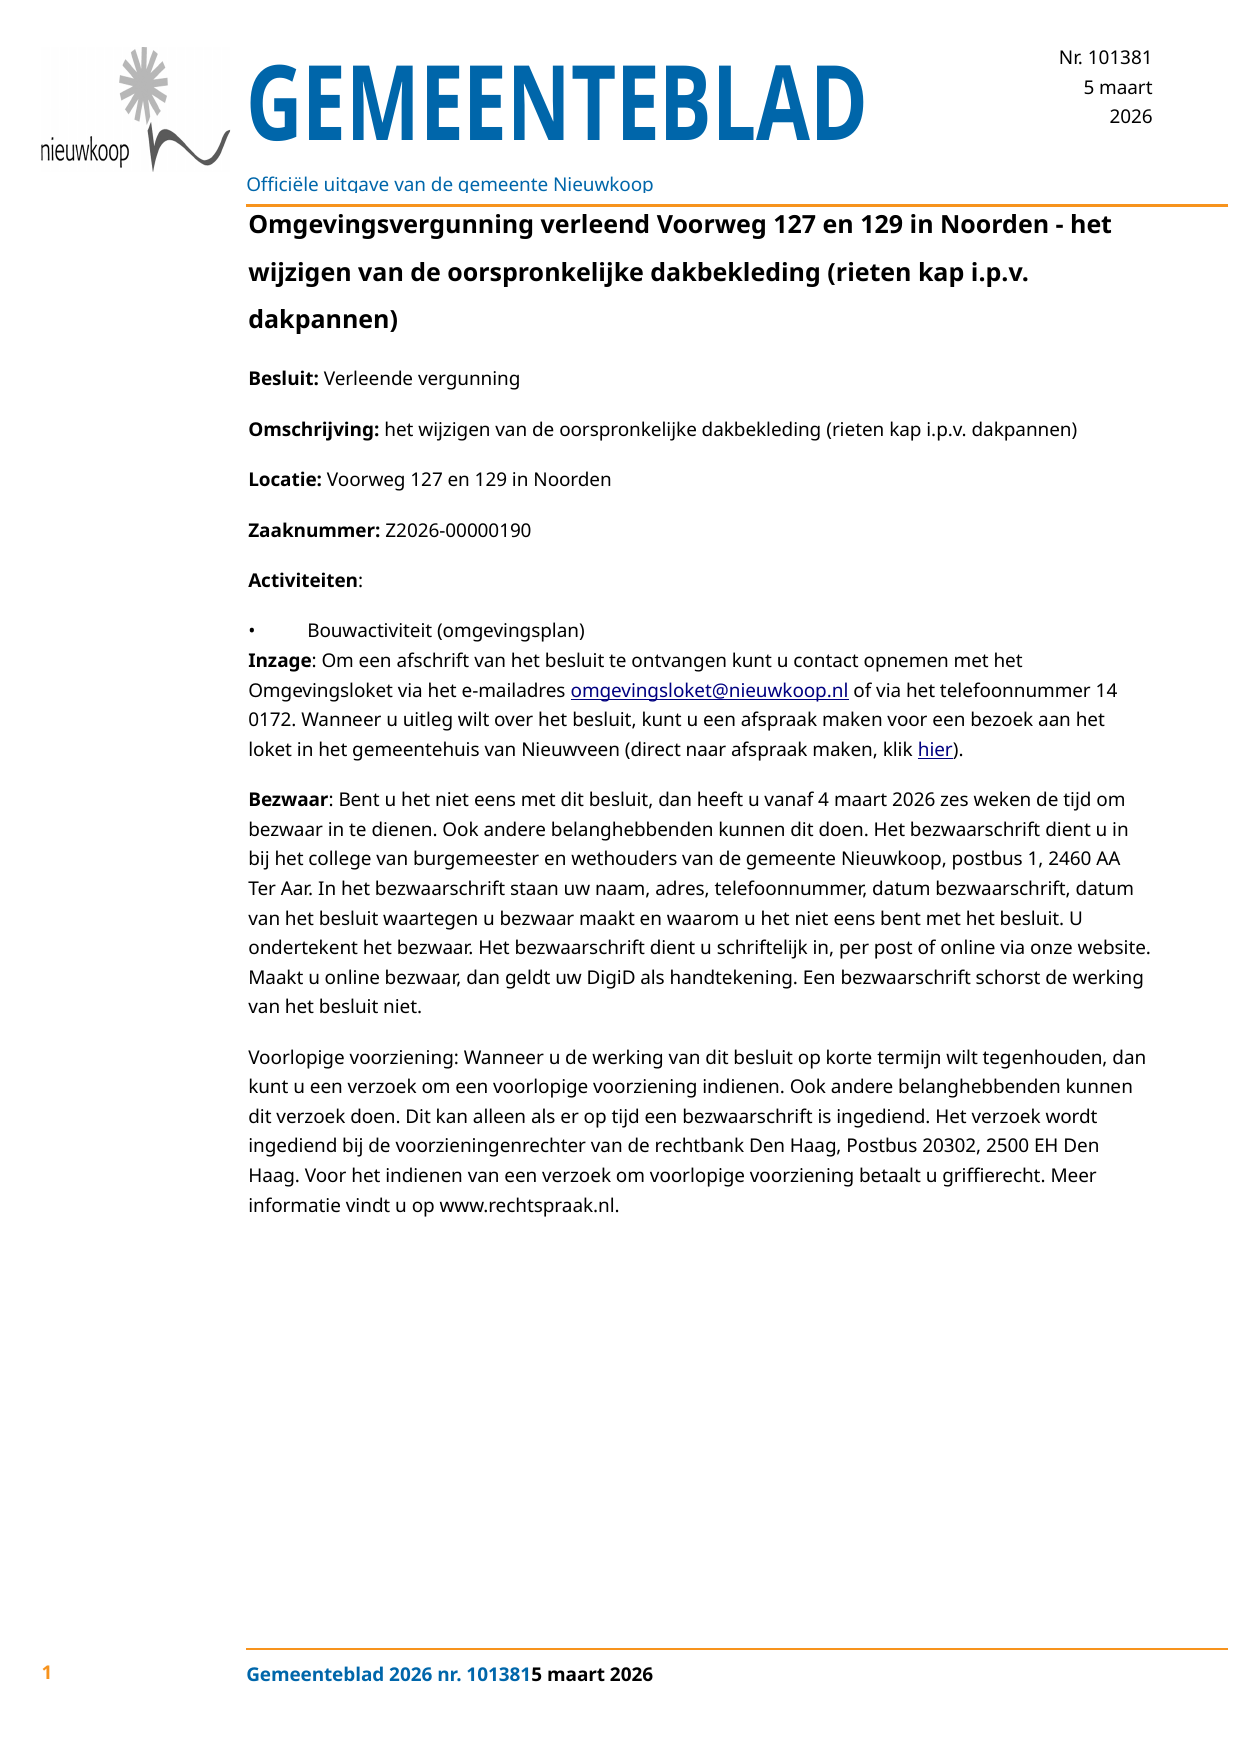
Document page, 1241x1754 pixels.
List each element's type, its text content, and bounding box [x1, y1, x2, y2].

text Besluit: Verleende vergunning [248, 366, 1152, 391]
text Zaaknummer: Z2026-00000190 [248, 517, 1152, 542]
picture [41, 47, 231, 172]
text Activiteiten: [248, 567, 1152, 593]
text Locatie: Voorweg 127 en 129 in Noorden [248, 466, 1152, 492]
text Inzage: Om een afschrift van het besluit te ontvangen kunt u contact opnemen met het Omgevingsloket via het e-mailadres omgevingsloket@nieuwkoop.nl of via het telefoonnummer 14 0172. Wanneer u uitleg wilt over het besluit, kunt u een afspraak maken voor een bezoek aan het loket in het gemeentehuis van Nieuwveen (direct naar afspraak maken, klik hier). [248, 647, 1152, 762]
text Voorlopige voorziening: Wanneer u de werking van dit besluit op korte termijn wilt tegenhouden, dan kunt u een verzoek om een voorlopige voorziening indienen. Ook andere belanghebbenden kunnen dit verzoek doen. Dit kan alleen als er op tijd een bezwaarschrift is ingediend. Het verzoek wordt ingediend bij de voorzieningenrechter van de rechtbank Den Haag, Postbus 20302, 2500 EH Den Haag. Voor het indienen van een verzoek om voorlopige voorziening betaalt u griffierecht. Meer informatie vindt u op www.rechtspraak.nl. [248, 1044, 1152, 1217]
text Bezwaar: Bent u het niet eens met dit besluit, dan heeft u vanaf 4 maart 2026 zes weken de tijd om bezwaar in te dienen. Ook andere belanghebbenden kunnen dit doen. Het bezwaarschrift dient u in bij het college van burgemeester en wethouders van de gemeente Nieuwkoop, postbus 1, 2460 AA Ter Aar. In het bezwaarschrift staan uw naam, adres, telefoonnummer, datum bezwaarschrift, datum van het besluit waartegen u bezwaar maakt en waarom u het niet eens bent met het besluit. U ondertekent het bezwaar. Het bezwaarschrift dient u schriftelijk in, per post of online via onze website. Maakt u online bezwaar, dan geldt uw DigiD als handtekening. Een bezwaarschrift schorst de werking van het besluit niet. [248, 786, 1152, 1019]
text Omgevingsvergunning verleend Voorweg 127 en 129 in Noorden - het wijzigen van de oorspronkelijke dakbekleding (rieten kap i.p.v. dakpannen) [248, 207, 1152, 336]
text Omschrijving: het wijzigen van de oorspronkelijke dakbekleding (rieten kap i.p.v. dakpannen) [248, 416, 1152, 442]
list Bouwactiviteit (omgevingsplan) [248, 618, 1152, 643]
